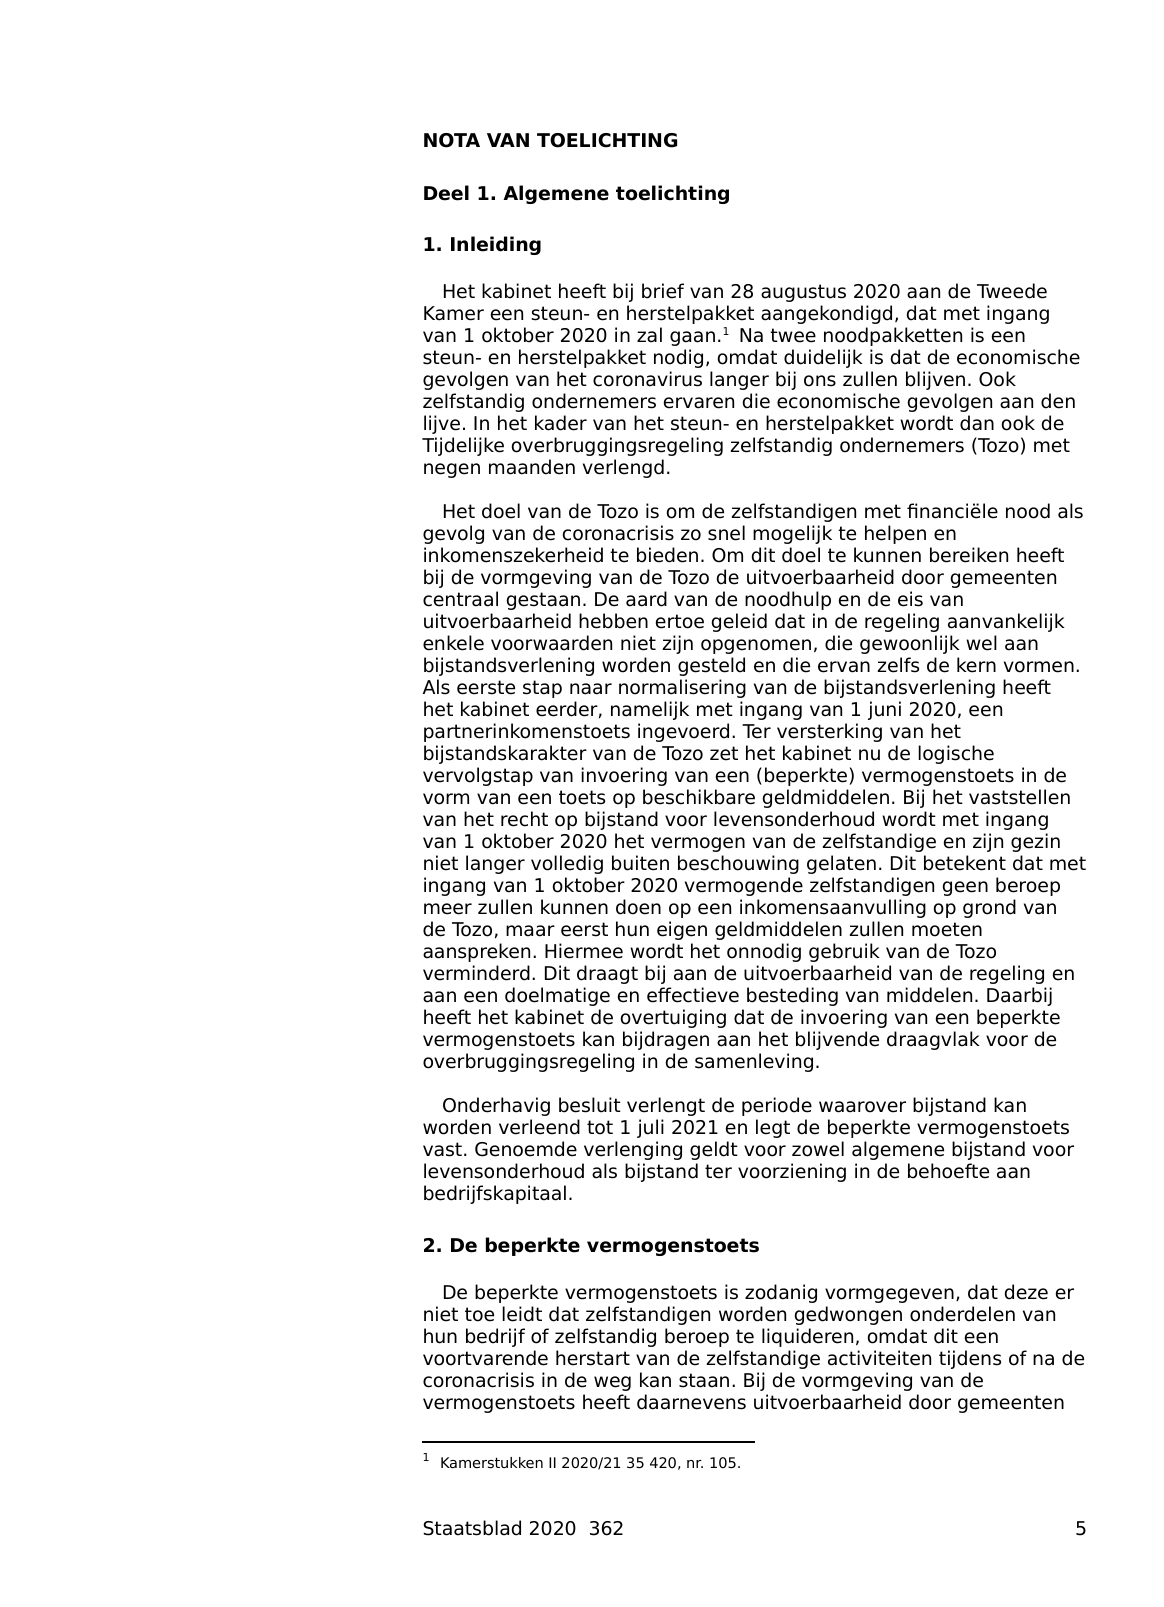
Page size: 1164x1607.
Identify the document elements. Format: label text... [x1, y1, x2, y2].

subtitle NOTA VAN TOELICHTING [422, 130, 1087, 152]
text Onderhavig besluit verlengt de periode waarover bijstand kan worden verleend tot 1 juli 2021 en legt de beperkte vermogenstoets vast. Genoemde verlenging geldt voor zowel algemene bijstand voor levensonderhoud als bijstand ter voorziening in de behoefte aan bedrijfskapitaal. [422, 1095, 1087, 1205]
text Het kabinet heeft bij brief van 28 augustus 2020 aan de Tweede Kamer een steun- en herstelpakket aangekondigd, dat met ingang van 1 oktober 2020 in zal gaan. Na twee noodpakketten is een steun- en herstelpakket nodig, omdat duidelijk is dat de economische gevolgen van het coronavirus langer bij ons zullen blijven. Ook zelfstandig ondernemers ervaren die economische gevolgen aan den lijve. In het kader van het steun- en herstelpakket wordt dan ook de Tijdelijke overbruggingsregeling zelfstandig ondernemers (Tozo) met negen maanden verlengd. [422, 281, 1087, 479]
subtitle 2. De beperkte vermogenstoets [422, 1235, 1087, 1257]
subtitle 1. Inleiding [422, 234, 1087, 256]
text Kamerstukken II 2020/21 35 420, nr. 105. [422, 1451, 1087, 1473]
text De beperkte vermogenstoets is zodanig vormgegeven, dat deze er niet toe leidt dat zelfstandigen worden gedwongen onderdelen van hun bedrijf of zelfstandig beroep te liquideren, omdat dit een voortvarende herstart van de zelfstandige activiteiten tijdens of na de coronacrisis in de weg kan staan. Bij de vormgeving van de vermogenstoets heeft daarnevens uitvoerbaarheid door gemeenten [422, 1282, 1087, 1414]
subtitle Deel 1. Algemene toelichting [422, 182, 1087, 204]
text Het doel van de Tozo is om de zelfstandigen met financiële nood als gevolg van de coronacrisis zo snel mogelijk te helpen en inkomenszekerheid te bieden. Om dit doel te kunnen bereiken heeft bij de vormgeving van de Tozo de uitvoerbaarheid door gemeenten centraal gestaan. De aard van de noodhulp en de eis van uitvoerbaarheid hebben ertoe geleid dat in de regeling aanvankelijk enkele voorwaarden niet zijn opgenomen, die gewoonlijk wel aan bijstandsverlening worden gesteld en die ervan zelfs de kern vormen. Als eerste stap naar normalisering van de bijstandsverlening heeft het kabinet eerder, namelijk met ingang van 1 juni 2020, een partnerinkomenstoets ingevoerd. Ter versterking van het bijstandskarakter van de Tozo zet het kabinet nu de logische vervolgstap van invoering van een (beperkte) vermogenstoets in de vorm van een toets op beschikbare geldmiddelen. Bij het vaststellen van het recht op bijstand voor levensonderhoud wordt met ingang van 1 oktober 2020 het vermogen van de zelfstandige en zijn gezin niet langer volledig buiten beschouwing gelaten. Dit betekent dat met ingang van 1 oktober 2020 vermogende zelfstandigen geen beroep meer zullen kunnen doen op een inkomensaanvulling op grond van de Tozo, maar eerst hun eigen geldmiddelen zullen moeten aanspreken. Hiermee wordt het onnodig gebruik van de Tozo verminderd. Dit draagt bij aan de uitvoerbaarheid van de regeling en aan een doelmatige en effectieve besteding van middelen. Daarbij heeft het kabinet de overtuiging dat de invoering van een beperkte vermogenstoets kan bijdragen aan het blijvende draagvlak voor de overbruggingsregeling in de samenleving. [422, 501, 1087, 1073]
